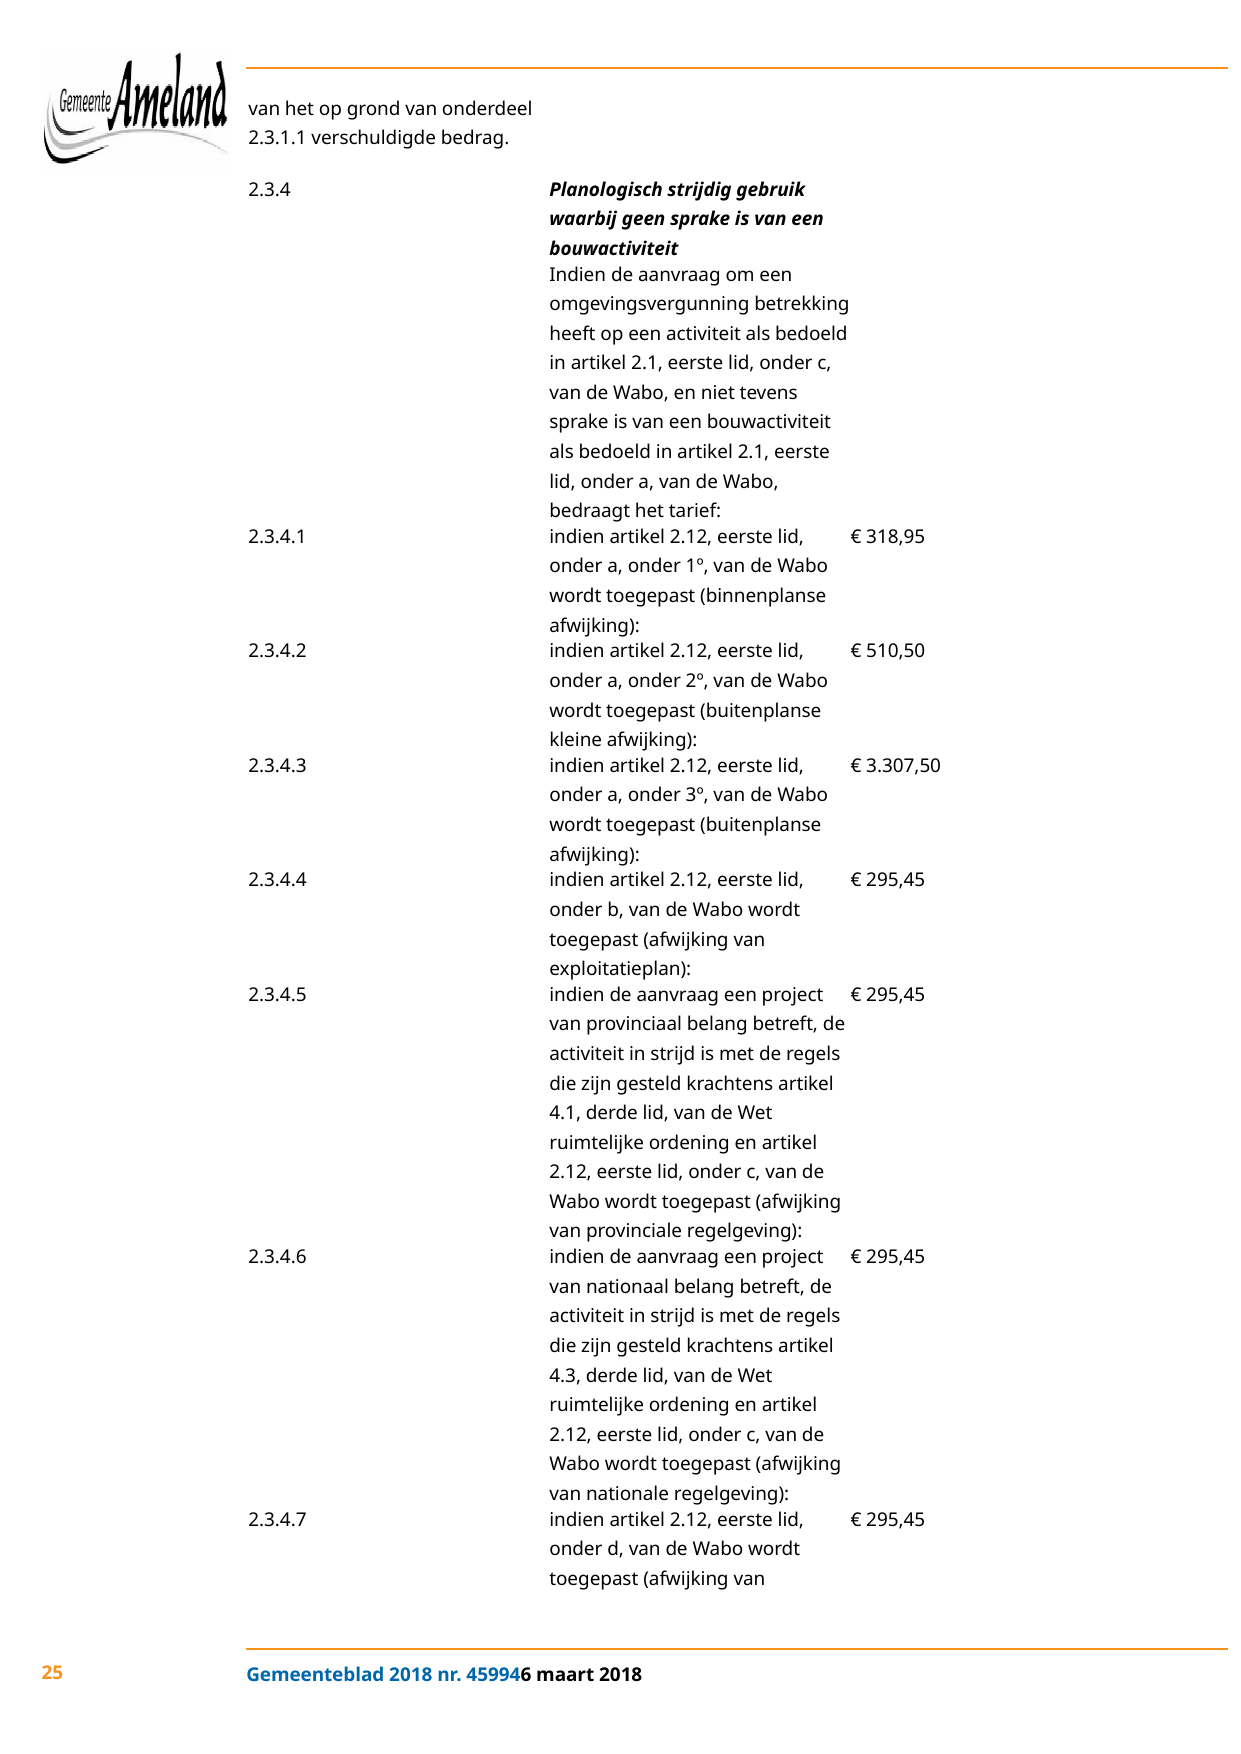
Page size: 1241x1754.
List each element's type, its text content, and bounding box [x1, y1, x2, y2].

table_cell 2.3.4.7 [248, 1506, 549, 1591]
table_cell 2.3.4.6 [248, 1244, 549, 1506]
table_cell 2.3.4.4 [248, 867, 549, 981]
table_cell € 295,45 [850, 867, 1152, 981]
table_cell van het op grond van onderdeel 2.3.1.1 verschuldigde bedrag. [248, 95, 549, 150]
table_cell [850, 150, 1152, 176]
table_cell indien de aanvraag een project van provinciaal belang betreft, de activiteit in strijd is met de regels die zijn gesteld krachtens artikel 4.1, derde lid, van de Wet ruimtelijke ordening en artikel 2.12, eerste lid, onder c, van de Wabo wordt toegepast (afwijking van provinciale regelgeving): [549, 981, 850, 1243]
table_cell € 295,45 [850, 1506, 1152, 1591]
table_cell indien artikel 2.12, eerste lid, onder d, van de Wabo wordt toegepast (afwijking van [549, 1506, 850, 1591]
table_cell indien artikel 2.12, eerste lid, onder a, onder 3º, van de Wabo wordt toegepast (buitenplanse afwijking): [549, 752, 850, 867]
table_cell indien artikel 2.12, eerste lid, onder b, van de Wabo wordt toegepast (afwijking van exploitatieplan): [549, 867, 850, 981]
table_cell Indien de aanvraag om een omgevingsvergunning betrekking heeft op een activiteit als bedoeld in artikel 2.1, eerste lid, onder c, van de Wabo, en niet tevens sprake is van een bouwactiviteit als bedoeld in artikel 2.1, eerste lid, onder a, van de Wabo, bedraagt het tarief: [549, 261, 850, 523]
table_cell 2.3.4.2 [248, 638, 549, 752]
table_cell [248, 150, 549, 176]
table_cell € 295,45 [850, 981, 1152, 1243]
table_cell [850, 261, 1152, 523]
table_cell [549, 150, 850, 176]
table_cell [248, 261, 549, 523]
table_cell indien artikel 2.12, eerste lid, onder a, onder 2º, van de Wabo wordt toegepast (buitenplanse kleine afwijking): [549, 638, 850, 752]
table_cell [850, 176, 1152, 261]
picture [41, 47, 231, 172]
table_cell indien artikel 2.12, eerste lid, onder a, onder 1º, van de Wabo wordt toegepast (binnenplanse afwijking): [549, 523, 850, 638]
table_cell [549, 95, 850, 150]
table_cell indien de aanvraag een project van nationaal belang betreft, de activiteit in strijd is met de regels die zijn gesteld krachtens artikel 4.3, derde lid, van de Wet ruimtelijke ordening en artikel 2.12, eerste lid, onder c, van de Wabo wordt toegepast (afwijking van nationale regelgeving): [549, 1244, 850, 1506]
table_cell € 318,95 [850, 523, 1152, 638]
table_cell 2.3.4.5 [248, 981, 549, 1243]
table_cell 2.3.4 [248, 176, 549, 261]
table_cell 2.3.4.3 [248, 752, 549, 867]
table_cell 2.3.4.1 [248, 523, 549, 638]
table_cell € 3.307,50 [850, 752, 1152, 867]
table_cell € 295,45 [850, 1244, 1152, 1506]
table_cell € 510,50 [850, 638, 1152, 752]
table_cell Planologisch strijdig gebruik waarbij geen sprake is van een bouwactiviteit [549, 176, 850, 261]
